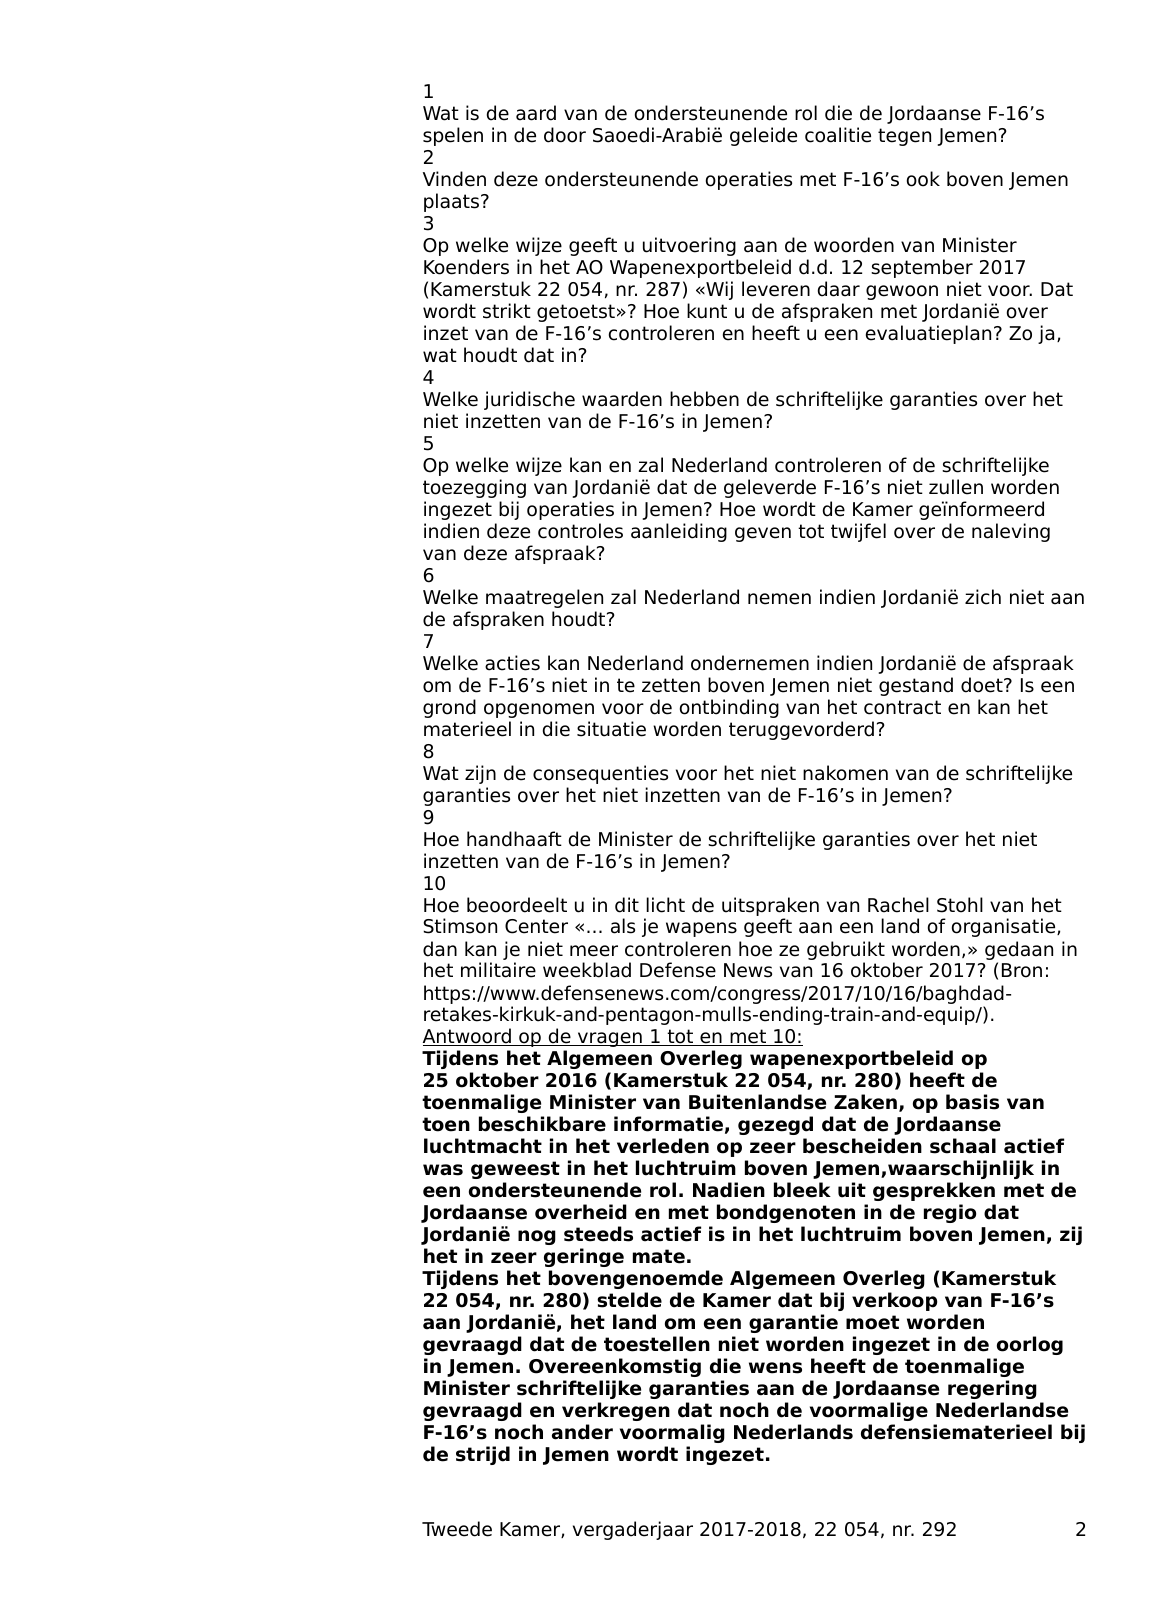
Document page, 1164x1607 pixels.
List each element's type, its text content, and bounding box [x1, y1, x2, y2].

text Welke juridische waarden hebben de schriftelijke garanties over het niet inzetten van de F-16’s in Jemen? [422, 389, 1087, 433]
text Tijdens het bovengenoemde Algemeen Overleg (Kamerstuk 22 054, nr. 280) stelde de Kamer dat bij verkoop van F-16’s aan Jordanië, het land om een garantie moet worden gevraagd dat de toestellen niet worden ingezet in de oorlog in Jemen. Overeenkomstig die wens heeft de toenmalige Minister schriftelijke garanties aan de Jordaanse regering gevraagd en verkregen dat noch de voormalige Nederlandse F-16’s noch ander voormalig Nederlands defensiematerieel bij de strijd in Jemen wordt ingezet. [422, 1268, 1087, 1466]
text 10 [422, 872, 1087, 894]
text Antwoord op de vragen 1 tot en met 10: [422, 1026, 1087, 1048]
text Welke acties kan Nederland ondernemen indien Jordanië de afspraak om de F-16’s niet in te zetten boven Jemen niet gestand doet? Is een grond opgenomen voor de ontbinding van het contract en kan het materieel in die situatie worden teruggevorderd? [422, 653, 1087, 741]
text Op welke wijze kan en zal Nederland controleren of de schriftelijke toezegging van Jordanië dat de geleverde F-16’s niet zullen worden ingezet bij operaties in Jemen? Hoe wordt de Kamer geïnformeerd indien deze controles aanleiding geven tot twijfel over de naleving van deze afspraak? [422, 455, 1087, 565]
text 1 [422, 81, 1087, 103]
text 8 [422, 741, 1087, 763]
text Tijdens het Algemeen Overleg wapenexportbeleid op 25 oktober 2016 (Kamerstuk 22 054, nr. 280) heeft de toenmalige Minister van Buitenlandse Zaken, op basis van toen beschikbare informatie, gezegd dat de Jordaanse luchtmacht in het verleden op zeer bescheiden schaal actief was geweest in het luchtruim boven Jemen,waarschijnlijk in een ondersteunende rol. Nadien bleek uit gesprekken met de Jordaanse overheid en met bondgenoten in de regio dat Jordanië nog steeds actief is in het luchtruim boven Jemen, zij het in zeer geringe mate. [422, 1048, 1087, 1268]
text Hoe handhaaft de Minister de schriftelijke garanties over het niet inzetten van de F-16’s in Jemen? [422, 828, 1087, 872]
text 3 [422, 213, 1087, 235]
text Hoe beoordeelt u in dit licht de uitspraken van Rachel Stohl van het Stimson Center «... als je wapens geeft aan een land of organisatie, dan kan je niet meer controleren hoe ze gebruikt worden,» gedaan in het militaire weekblad Defense News van 16 oktober 2017? (Bron: https://www.defensenews.com/congress/2017/10/16/baghdad-retakes-kirkuk-and-pentagon-mulls-ending-train-and-equip/). [422, 894, 1087, 1026]
text 6 [422, 565, 1087, 587]
text 5 [422, 433, 1087, 455]
text Wat zijn de consequenties voor het niet nakomen van de schriftelijke garanties over het niet inzetten van de F-16’s in Jemen? [422, 763, 1087, 807]
text 7 [422, 631, 1087, 653]
text Wat is de aard van de ondersteunende rol die de Jordaanse F-16’s spelen in de door Saoedi-Arabië geleide coalitie tegen Jemen? [422, 103, 1087, 147]
text 9 [422, 807, 1087, 828]
text Op welke wijze geeft u uitvoering aan de woorden van Minister Koenders in het AO Wapenexportbeleid d.d. 12 september 2017 (Kamerstuk 22 054, nr. 287) «Wij leveren daar gewoon niet voor. Dat wordt strikt getoetst»? Hoe kunt u de afspraken met Jordanië over inzet van de F-16’s controleren en heeft u een evaluatieplan? Zo ja, wat houdt dat in? [422, 235, 1087, 367]
text 2 [422, 147, 1087, 169]
text 4 [422, 367, 1087, 389]
text Welke maatregelen zal Nederland nemen indien Jordanië zich niet aan de afspraken houdt? [422, 587, 1087, 631]
text Vinden deze ondersteunende operaties met F-16’s ook boven Jemen plaats? [422, 169, 1087, 213]
